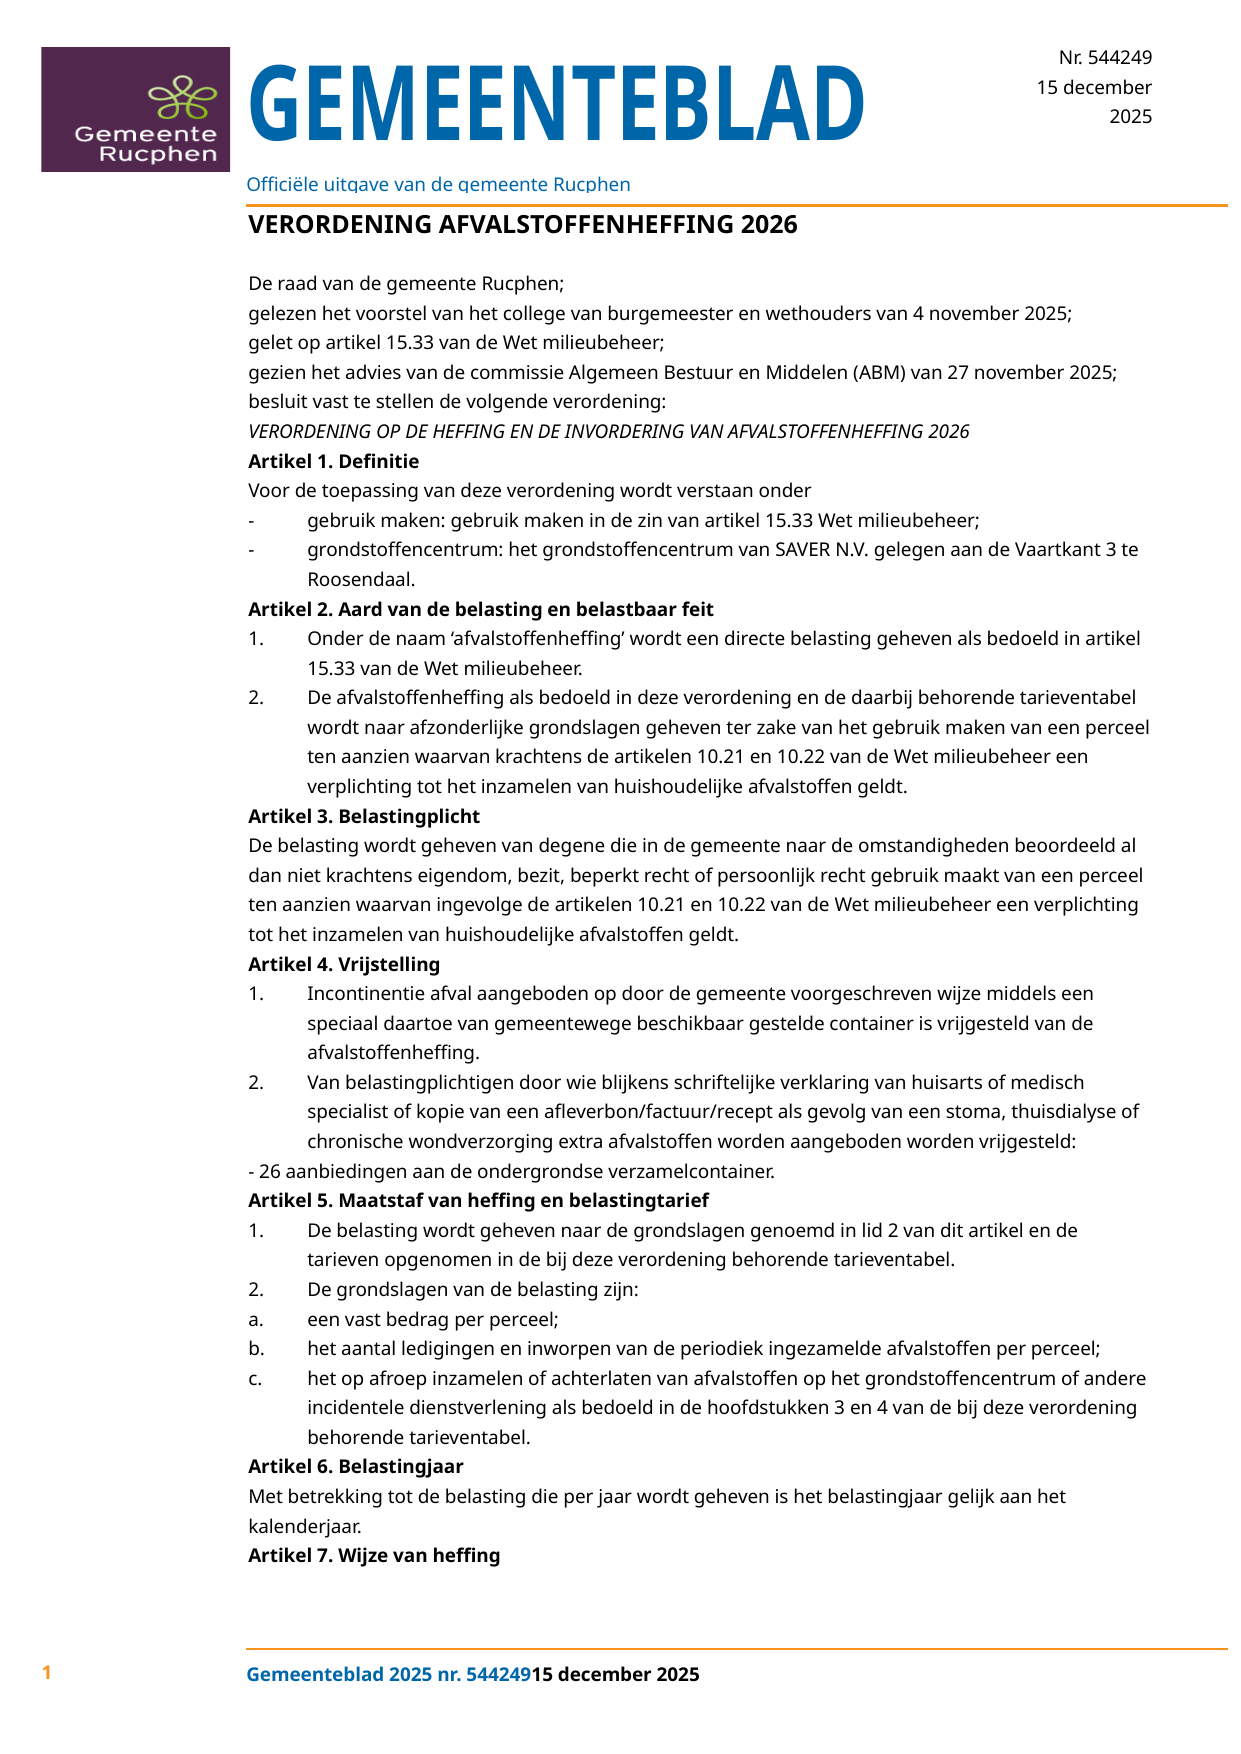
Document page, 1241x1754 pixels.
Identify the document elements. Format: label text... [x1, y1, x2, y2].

list De grondslagen van de belasting zijn: [248, 1276, 1152, 1302]
list Onder de naam ‘afvalstoffenheffing’ wordt een directe belasting geheven als bedoeld in artikel 15.33 van de Wet milieubeheer. [248, 625, 1152, 681]
list het op afroep inzamelen of achterlaten van afvalstoffen op het grondstoffencentrum of andere incidentele dienstverlening als bedoeld in de hoofdstukken 3 en 4 van de bij deze verordening behorende tarieventabel. [248, 1365, 1152, 1450]
list De belasting wordt geheven naar de grondslagen genoemd in lid 2 van dit artikel en de tarieven opgenomen in de bij deze verordening behorende tarieventabel. [248, 1217, 1152, 1272]
text - 26 aanbiedingen aan de ondergrondse verzamelcontainer. [248, 1158, 1152, 1183]
list De afvalstoffenheffing als bedoeld in deze verordening en de daarbij behorende tarieventabel wordt naar afzonderlijke grondslagen geheven ter zake van het gebruik maken van een perceel ten aanzien waarvan krachtens de artikelen 10.21 en 10.22 van de Wet milieubeheer een verplichting tot het inzamelen van huishoudelijke afvalstoffen geldt. [248, 684, 1152, 799]
list Van belastingplichtigen door wie blijkens schriftelijke verklaring van huisarts of medisch specialist of kopie van een afleverbon/factuur/recept als gevolg van een stoma, thuisdialyse of chronische wondverzorging extra afvalstoffen worden aangeboden worden vrijgesteld: [248, 1069, 1152, 1154]
text gezien het advies van de commissie Algemeen Bestuur en Middelen (ABM) van 27 november 2025; [248, 359, 1152, 385]
list gebruik maken: gebruik maken in de zin van artikel 15.33 Wet milieubeheer; [248, 507, 1152, 533]
picture [41, 47, 231, 172]
text Met betrekking tot de belasting die per jaar wordt geheven is het belastingjaar gelijk aan het kalenderjaar. [248, 1483, 1152, 1538]
text De raad van de gemeente Rucphen; [248, 270, 1152, 296]
text Artikel 2. Aard van de belasting en belastbaar feit [248, 596, 1152, 621]
list het aantal ledigingen en inworpen van de periodiek ingezamelde afvalstoffen per perceel; [248, 1335, 1152, 1361]
text gelet op artikel 15.33 van de Wet milieubeheer; [248, 329, 1152, 355]
text Artikel 1. Definitie [248, 448, 1152, 473]
list een vast bedrag per perceel; [248, 1306, 1152, 1331]
text gelezen het voorstel van het college van burgemeester en wethouders van 4 november 2025; [248, 300, 1152, 326]
text Artikel 3. Belastingplicht [248, 803, 1152, 828]
text Artikel 4. Vrijstelling [248, 951, 1152, 976]
text De belasting wordt geheven van degene die in de gemeente naar de omstandigheden beoordeeld al dan niet krachtens eigendom, bezit, beperkt recht of persoonlijk recht gebruik maakt van een perceel ten aanzien waarvan ingevolge de artikelen 10.21 en 10.22 van de Wet milieubeheer een verplichting tot het inzamelen van huishoudelijke afvalstoffen geldt. [248, 832, 1152, 947]
text Voor de toepassing van deze verordening wordt verstaan onder [248, 477, 1152, 503]
text besluit vast te stellen de volgende verordening: [248, 389, 1152, 414]
list grondstoffencentrum: het grondstoffencentrum van SAVER N.V. gelegen aan de Vaartkant 3 te Roosendaal. [248, 537, 1152, 592]
text Artikel 7. Wijze van heffing [248, 1542, 1152, 1568]
text VERORDENING AFVALSTOFFENHEFFING 2026 [248, 207, 1152, 241]
list Incontinentie afval aangeboden op door de gemeente voorgeschreven wijze middels een speciaal daartoe van gemeentewege beschikbaar gestelde container is vrijgesteld van de afvalstoffenheffing. [248, 980, 1152, 1065]
text VERORDENING OP DE HEFFING EN DE INVORDERING VAN AFVALSTOFFENHEFFING 2026 [248, 418, 1152, 444]
text Artikel 6. Belastingjaar [248, 1454, 1152, 1479]
text Artikel 5. Maatstaf van heffing en belastingtarief [248, 1187, 1152, 1213]
